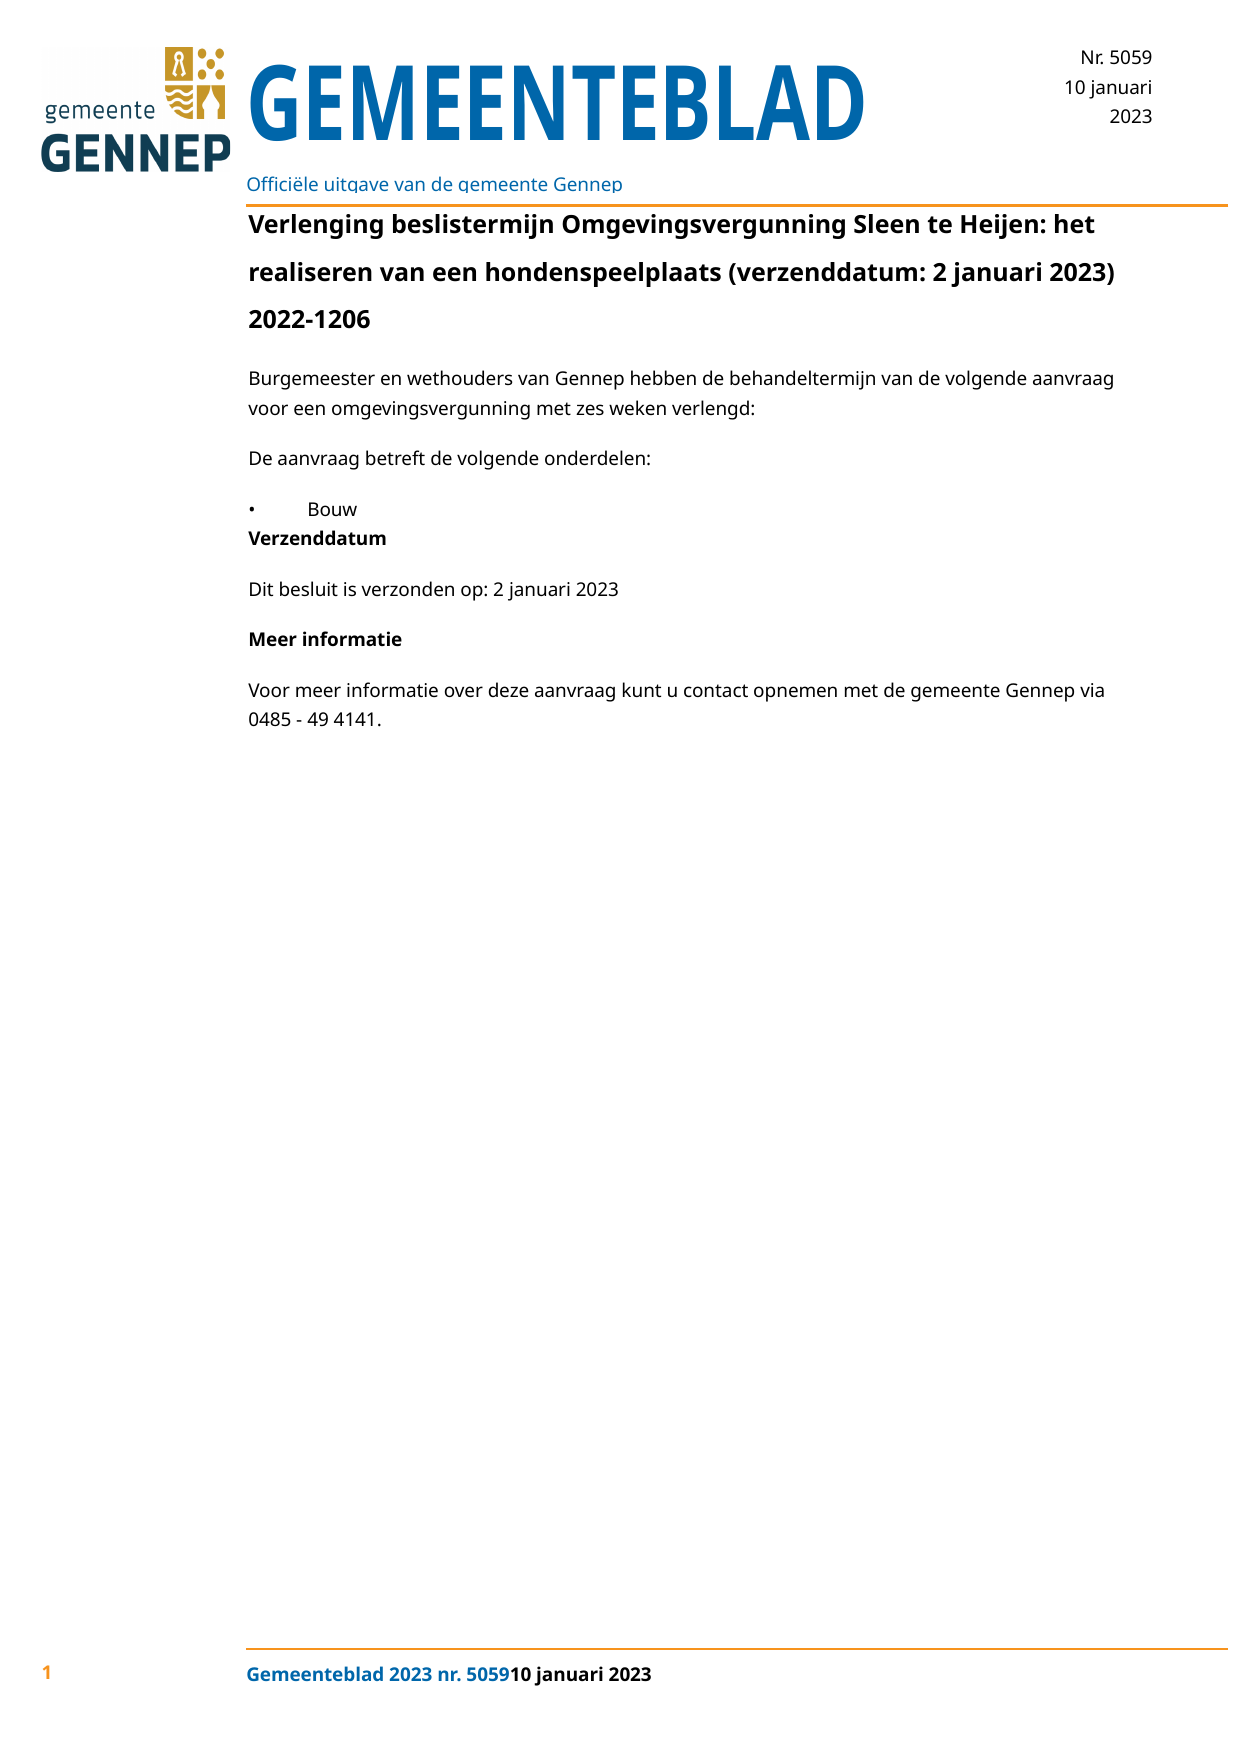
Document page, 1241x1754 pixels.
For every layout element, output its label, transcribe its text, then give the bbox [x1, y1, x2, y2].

text Voor meer informatie over deze aanvraag kunt u contact opnemen met de gemeente Gennep via 0485 - 49 4141. [248, 677, 1152, 732]
text Verlenging beslistermijn Omgevingsvergunning Sleen te Heijen: het realiseren van een hondenspeelplaats (verzenddatum: 2 januari 2023) 2022-1206 [248, 207, 1152, 336]
text Verzenddatum [248, 526, 1152, 551]
text Dit besluit is verzonden op: 2 januari 2023 [248, 576, 1152, 602]
picture [41, 47, 231, 172]
list Bouw [248, 496, 1152, 522]
text De aanvraag betreft de volgende onderdelen: [248, 446, 1152, 471]
text Meer informatie [248, 626, 1152, 652]
text Burgemeester en wethouders van Gennep hebben de behandeltermijn van de volgende aanvraag voor een omgevingsvergunning met zes weken verlengd: [248, 366, 1152, 421]
